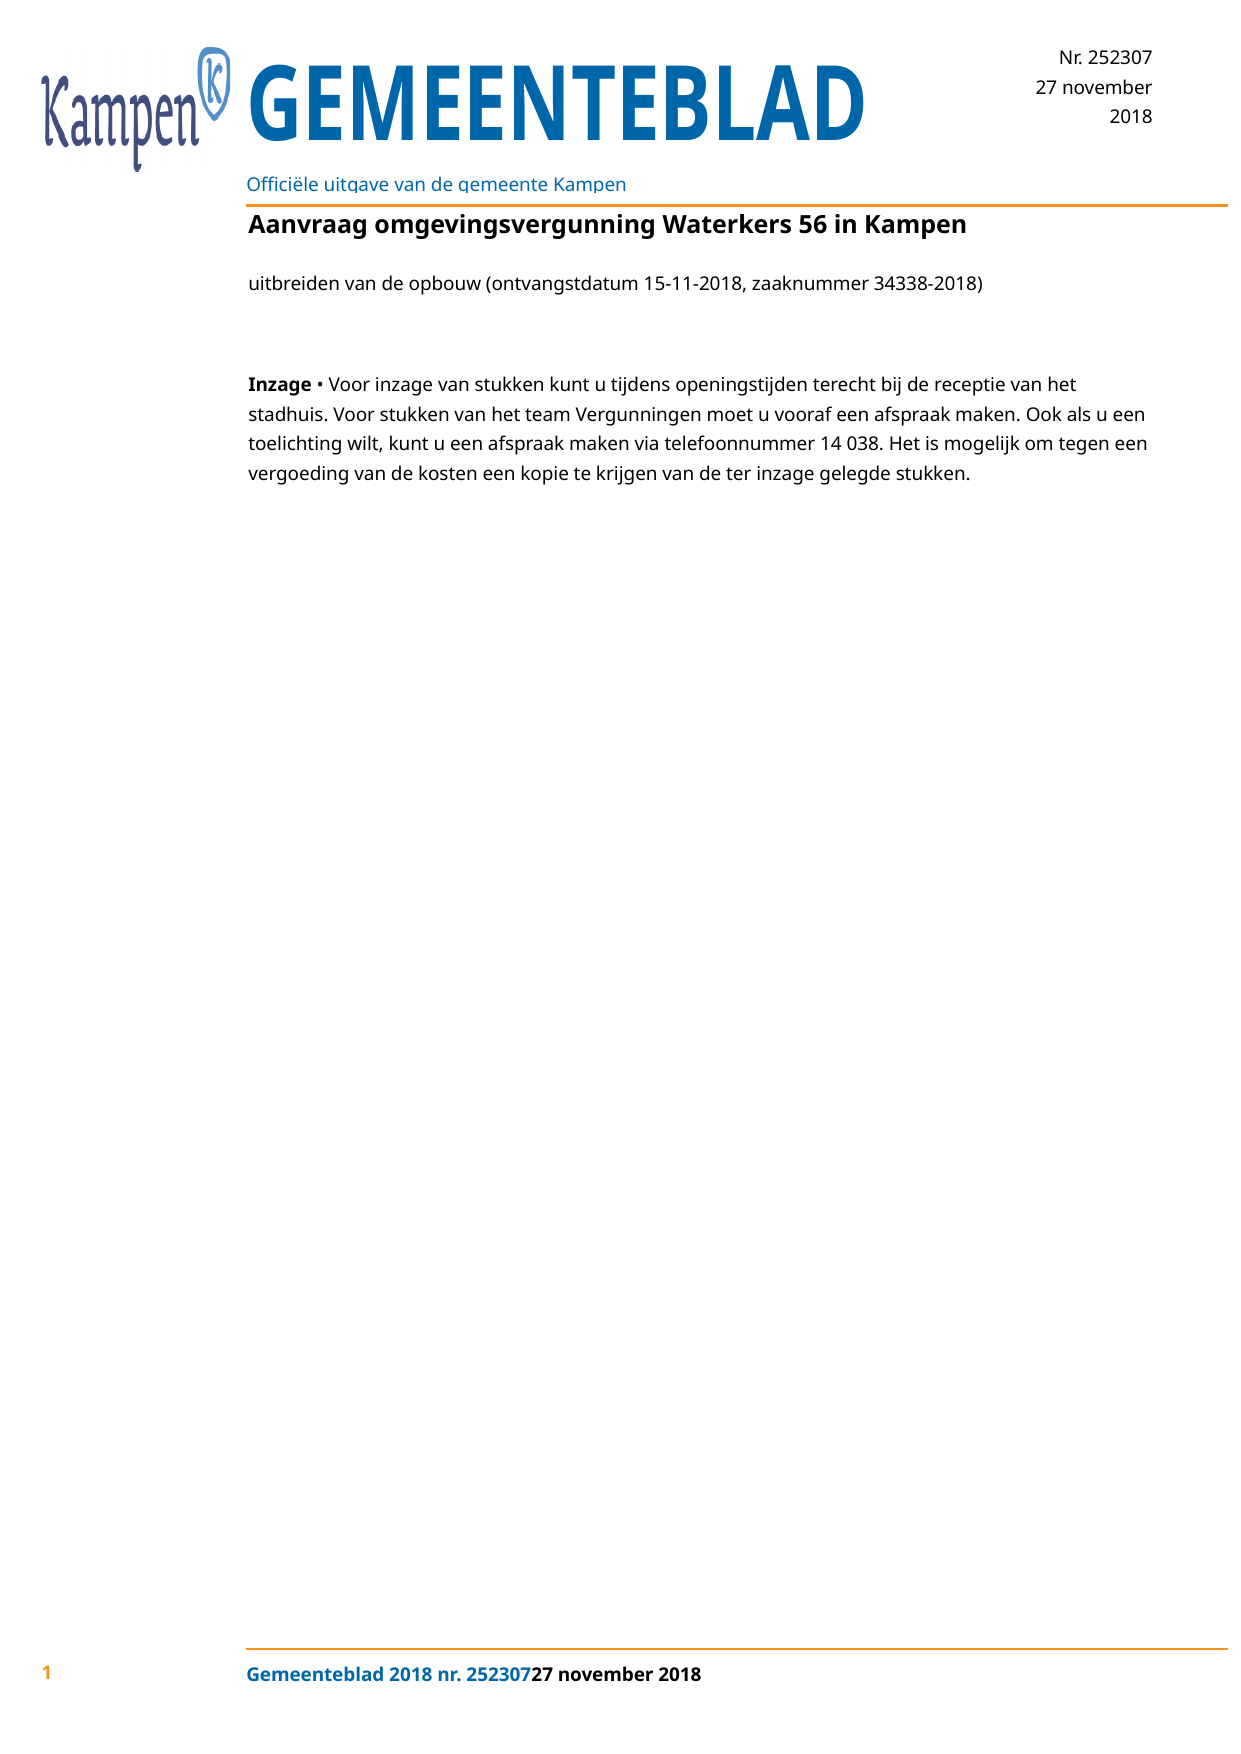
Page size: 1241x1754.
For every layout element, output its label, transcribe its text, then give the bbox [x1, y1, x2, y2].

picture [41, 47, 231, 172]
text Inzage • Voor inzage van stukken kunt u tijdens openingstijden terecht bij de receptie van het stadhuis. Voor stukken van het team Vergunningen moet u vooraf een afspraak maken. Ook als u een toelichting wilt, kunt u een afspraak maken via telefoonnummer 14 038. Het is mogelijk om tegen een vergoeding van de kosten een kopie te krijgen van de ter inzage gelegde stukken. [248, 371, 1152, 486]
text Aanvraag omgevingsvergunning Waterkers 56 in Kampen [248, 207, 1152, 241]
text uitbreiden van de opbouw (ontvangstdatum 15-11-2018, zaaknummer 34338-2018) [248, 270, 1152, 296]
